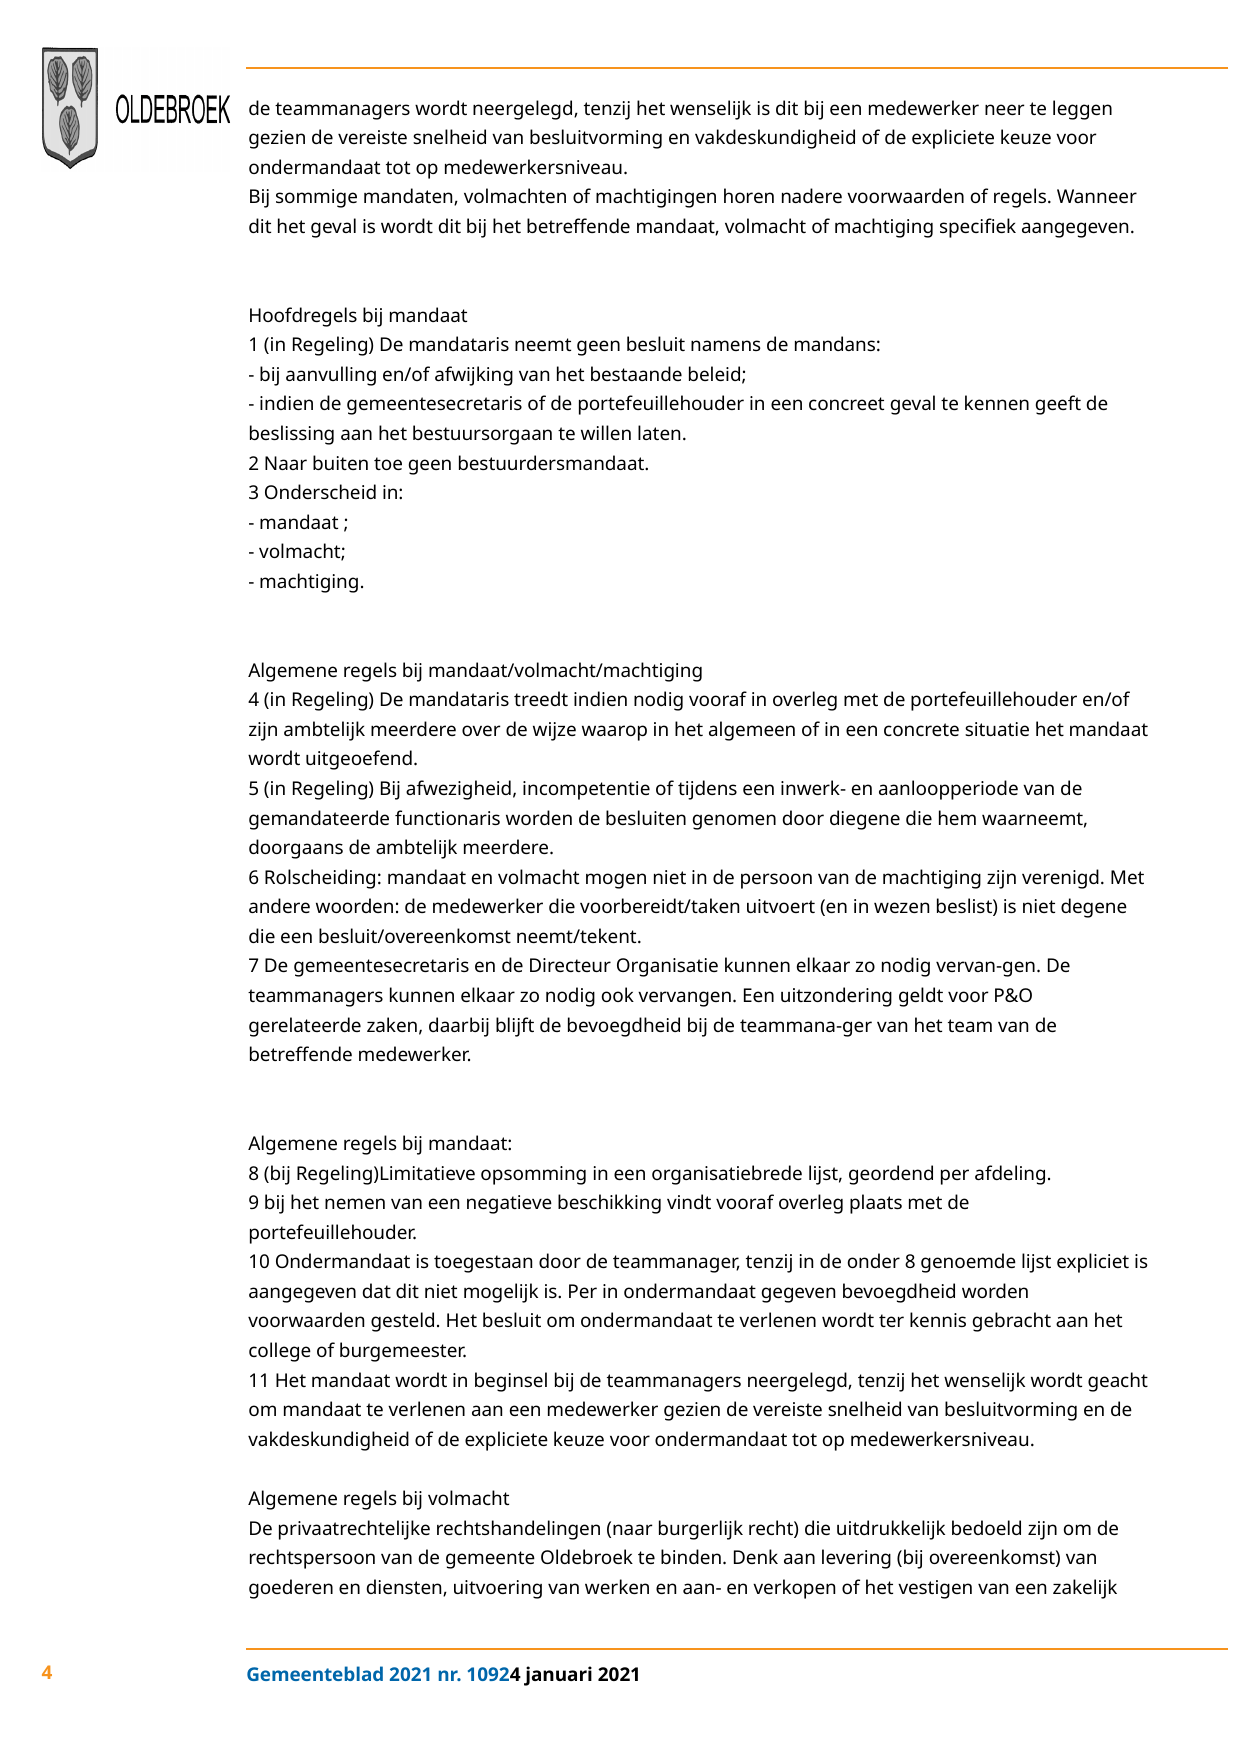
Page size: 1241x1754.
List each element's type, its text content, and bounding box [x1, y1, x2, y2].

text 5 (in Regeling) Bij afwezigheid, incompetentie of tijdens een inwerk- en aanloopperiode van de gemandateerde functionaris worden de besluiten genomen door diegene die hem waarneemt, doorgaans de ambtelijk meerdere. [248, 775, 1152, 860]
text Hoofdregels bij mandaat [248, 302, 1152, 328]
text 2 Naar buiten toe geen bestuurdersmandaat. [248, 450, 1152, 476]
text - indien de gemeentesecretaris of de portefeuillehouder in een concreet geval te kennen geeft de beslissing aan het bestuursorgaan te willen laten. [248, 391, 1152, 446]
text Bij sommige mandaten, volmachten of machtigingen horen nadere voorwaarden of regels. Wanneer dit het geval is wordt dit bij het betreffende mandaat, volmacht of machtiging specifiek aangegeven. [248, 183, 1152, 239]
text Algemene regels bij mandaat: [248, 1130, 1152, 1156]
text 3 Onderscheid in: [248, 479, 1152, 505]
text 4 (in Regeling) De mandataris treedt indien nodig vooraf in overleg met de portefeuillehouder en/of zijn ambtelijk meerdere over de wijze waarop in het algemeen of in een concrete situatie het mandaat wordt uitgeoefend. [248, 686, 1152, 771]
text Algemene regels bij volmacht [248, 1485, 1152, 1511]
text Algemene regels bij mandaat/volmacht/machtiging [248, 657, 1152, 683]
text de teammanagers wordt neergelegd, tenzij het wenselijk is dit bij een medewerker neer te leggen gezien de vereiste snelheid van besluitvorming en vakdeskundigheid of de expliciete keuze voor ondermandaat tot op medewerkersniveau. [248, 95, 1152, 180]
picture [41, 47, 231, 172]
text De privaatrechtelijke rechtshandelingen (naar burgerlijk recht) die uitdrukkelijk bedoeld zijn om de rechtspersoon van de gemeente Oldebroek te binden. Denk aan levering (bij overeenkomst) van goederen en diensten, uitvoering van werken en aan- en verkopen of het vestigen van een zakelijk [248, 1515, 1152, 1600]
text - bij aanvulling en/of afwijking van het bestaande beleid; [248, 361, 1152, 387]
text 11 Het mandaat wordt in beginsel bij de teammanagers neergelegd, tenzij het wenselijk wordt geacht om mandaat te verlenen aan een medewerker gezien de vereiste snelheid van besluitvorming en de vakdeskundigheid of de expliciete keuze voor ondermandaat tot op medewerkersniveau. [248, 1367, 1152, 1452]
text - machtiging. [248, 568, 1152, 594]
text 9 bij het nemen van een negatieve beschikking vindt vooraf overleg plaats met de [248, 1189, 1152, 1215]
text portefeuillehouder. [248, 1219, 1152, 1245]
text - volmacht; [248, 538, 1152, 564]
text 10 Ondermandaat is toegestaan door de teammanager, tenzij in de onder 8 genoemde lijst expliciet is aangegeven dat dit niet mogelijk is. Per in ondermandaat gegeven bevoegdheid worden voorwaarden gesteld. Het besluit om ondermandaat te verlenen wordt ter kennis gebracht aan het college of burgemeester. [248, 1248, 1152, 1363]
text 1 (in Regeling) De mandataris neemt geen besluit namens de mandans: [248, 331, 1152, 357]
text 6 Rolscheiding: mandaat en volmacht mogen niet in de persoon van de machtiging zijn verenigd. Met andere woorden: de medewerker die voorbereidt/taken uitvoert (en in wezen beslist) is niet degene die een besluit/overeenkomst neemt/tekent. [248, 864, 1152, 949]
text - mandaat ; [248, 509, 1152, 535]
text 8 (bij Regeling)Limitatieve opsomming in een organisatiebrede lijst, geordend per afdeling. [248, 1160, 1152, 1186]
text 7 De gemeentesecretaris en de Directeur Organisatie kunnen elkaar zo nodig vervan-gen. De teammanagers kunnen elkaar zo nodig ook vervangen. Een uitzondering geldt voor P&O gerelateerde zaken, daarbij blijft de bevoegdheid bij de teammana-ger van het team van de betreffende medewerker. [248, 953, 1152, 1067]
